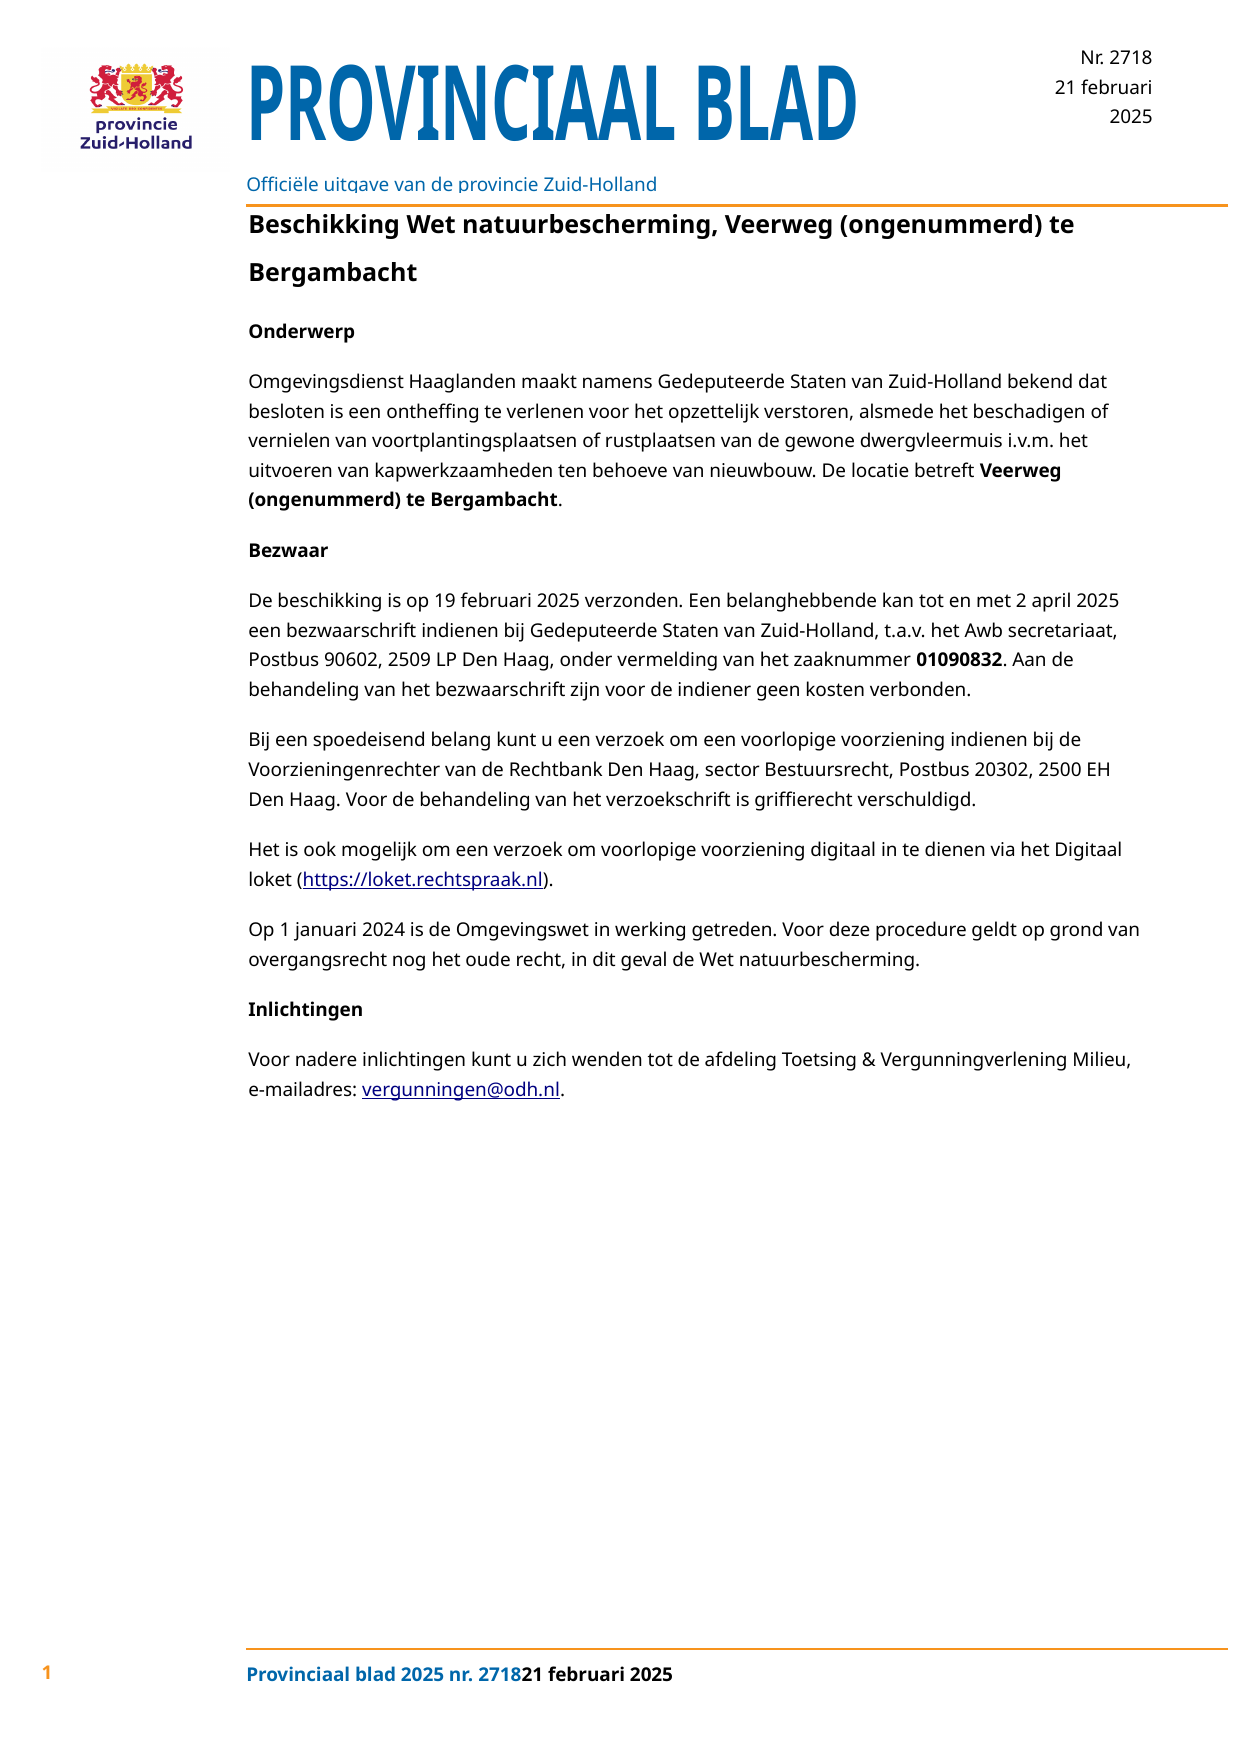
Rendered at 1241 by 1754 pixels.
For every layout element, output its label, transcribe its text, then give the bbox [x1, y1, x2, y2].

text Voor nadere inlichtingen kunt u zich wenden tot de afdeling Toetsing & Vergunningverlening Milieu, e-mailadres: vergunningen@odh.nl. [248, 1047, 1152, 1102]
text Onderwerp [248, 318, 1152, 344]
text Bij een spoedeisend belang kunt u een verzoek om een voorlopige voorziening indienen bij de Voorzieningenrechter van de Rechtbank Den Haag, sector Bestuursrecht, Postbus 20302, 2500 EH Den Haag. Voor de behandeling van het verzoekschrift is griffierecht verschuldigd. [248, 727, 1152, 812]
text Beschikking Wet natuurbescherming, Veerweg (ongenummerd) te Bergambacht [248, 207, 1152, 288]
text Inlichtingen [248, 996, 1152, 1022]
text Omgevingsdienst Haaglanden maakt namens Gedeputeerde Staten van Zuid-Holland bekend dat besloten is een ontheffing te verlenen voor het opzettelijk verstoren, alsmede het beschadigen of vernielen van voortplantingsplaatsen of rustplaatsen van de gewone dwergvleermuis i.v.m. het uitvoeren van kapwerkzaamheden ten behoeve van nieuwbouw. De locatie betreft Veerweg (ongenummerd) te Bergambacht. [248, 368, 1152, 512]
text De beschikking is op 19 februari 2025 verzonden. Een belanghebbende kan tot en met 2 april 2025 een bezwaarschrift indienen bij Gedeputeerde Staten van Zuid-Holland, t.a.v. het Awb secretariaat, Postbus 90602, 2509 LP Den Haag, onder vermelding van het zaaknummer 01090832. Aan de behandeling van het bezwaarschrift zijn voor de indiener geen kosten verbonden. [248, 587, 1152, 702]
text Bezwaar [248, 537, 1152, 563]
text Op 1 januari 2024 is de Omgevingswet in werking getreden. Voor deze procedure geldt op grond van overgangsrecht nog het oude recht, in dit geval de Wet natuurbescherming. [248, 916, 1152, 972]
picture [41, 47, 231, 172]
text Het is ook mogelijk om een verzoek om voorlopige voorziening digitaal in te dienen via het Digitaal loket (https://loket.rechtspraak.nl). [248, 836, 1152, 892]
